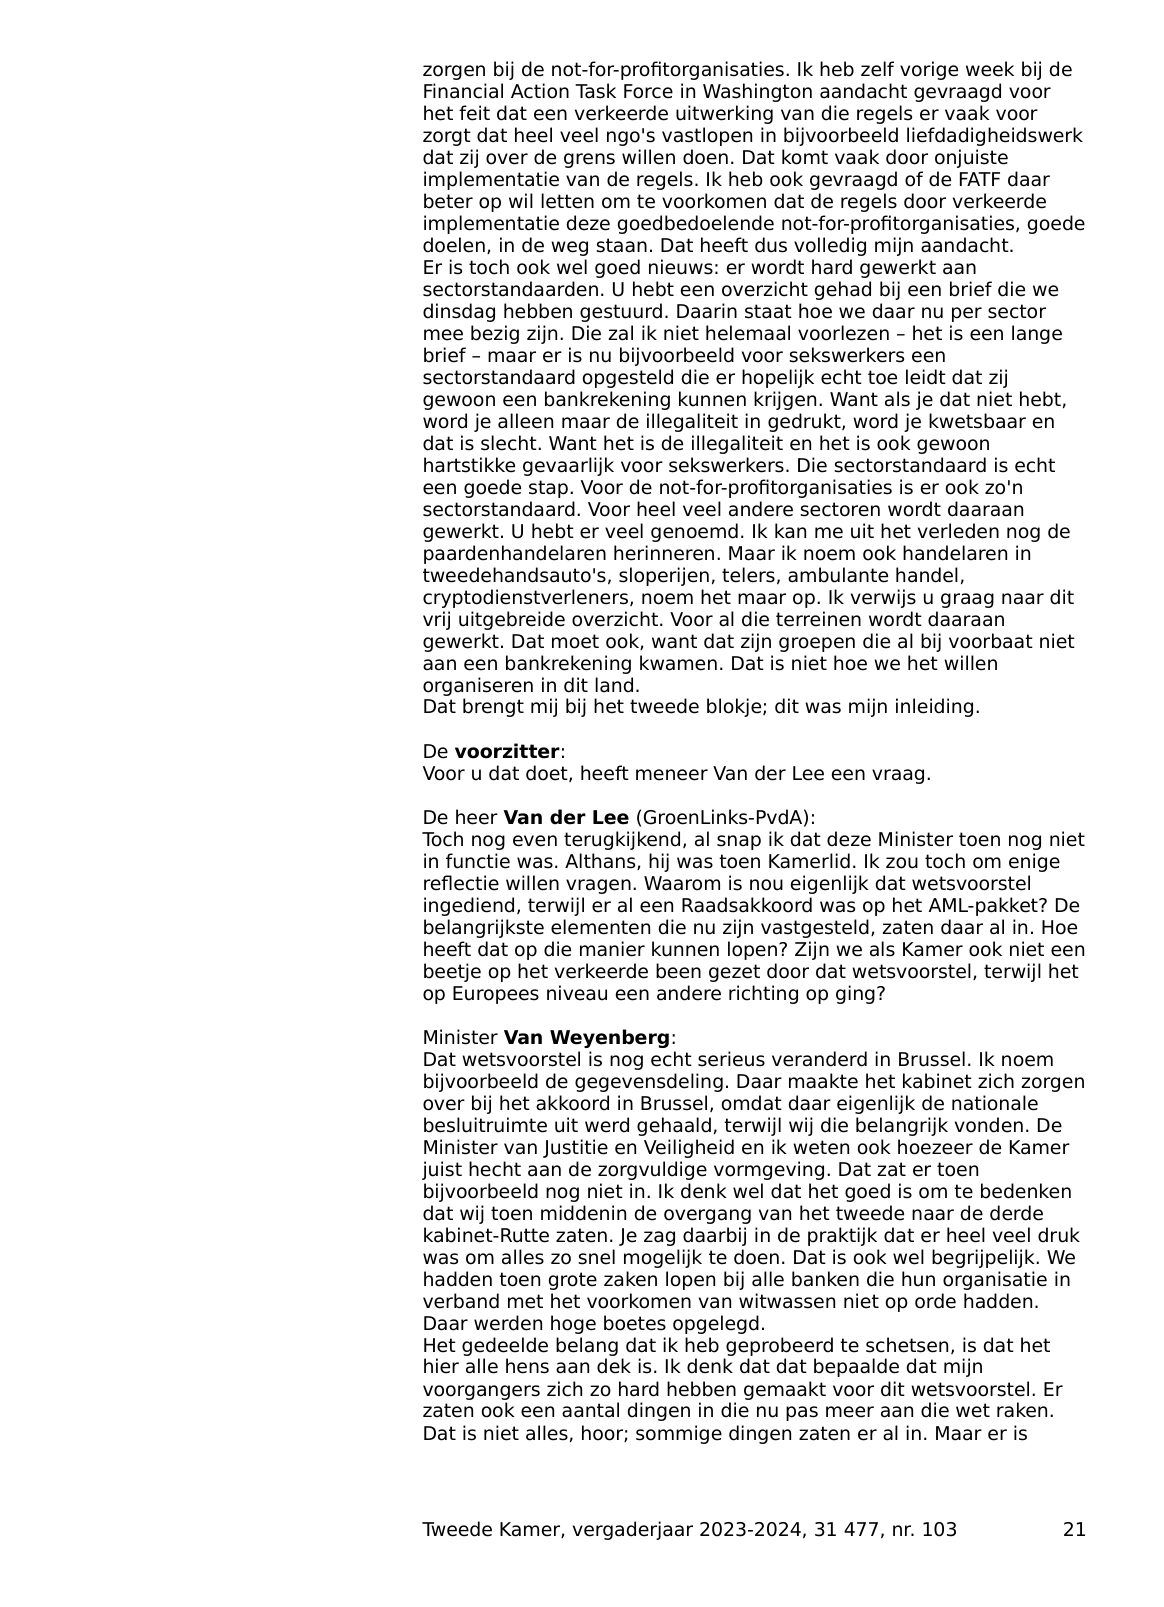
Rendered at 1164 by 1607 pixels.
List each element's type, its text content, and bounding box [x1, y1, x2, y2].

text Het gedeelde belang dat ik heb geprobeerd te schetsen, is dat het hier alle hens aan dek is. Ik denk dat dat bepaalde dat mijn voorgangers zich zo hard hebben gemaakt voor dit wetsvoorstel. Er zaten ook een aantal dingen in die nu pas meer aan die wet raken. Dat is niet alles, hoor; sommige dingen zaten er al in. Maar er is [422, 1334, 1087, 1444]
text Er is toch ook wel goed nieuws: er wordt hard gewerkt aan sectorstandaarden. U hebt een overzicht gehad bij een brief die we dinsdag hebben gestuurd. Daarin staat hoe we daar nu per sector mee bezig zijn. Die zal ik niet helemaal voorlezen – het is een lange brief – maar er is nu bijvoorbeeld voor sekswerkers een sectorstandaard opgesteld die er hopelijk echt toe leidt dat zij gewoon een bankrekening kunnen krijgen. Want als je dat niet hebt, word je alleen maar de illegaliteit in gedrukt, word je kwetsbaar en dat is slecht. Want het is de illegaliteit en het is ook gewoon hartstikke gevaarlijk voor sekswerkers. Die sectorstandaard is echt een goede stap. Voor de not-for-profitorganisaties is er ook zo'n sectorstandaard. Voor heel veel andere sectoren wordt daaraan gewerkt. U hebt er veel genoemd. Ik kan me uit het verleden nog de paardenhandelaren herinneren. Maar ik noem ook handelaren in tweedehandsauto's, sloperijen, telers, ambulante handel, cryptodienstverleners, noem het maar op. Ik verwijs u graag naar dit vrij uitgebreide overzicht. Voor al die terreinen wordt daaraan gewerkt. Dat moet ook, want dat zijn groepen die al bij voorbaat niet aan een bankrekening kwamen. Dat is niet hoe we het willen organiseren in dit land. [422, 257, 1087, 696]
text Dat wetsvoorstel is nog echt serieus veranderd in Brussel. Ik noem bijvoorbeeld de gegevensdeling. Daar maakte het kabinet zich zorgen over bij het akkoord in Brussel, omdat daar eigenlijk de nationale besluitruimte uit werd gehaald, terwijl wij die belangrijk vonden. De Minister van Justitie en Veiligheid en ik weten ook hoezeer de Kamer juist hecht aan de zorgvuldige vormgeving. Dat zat er toen bijvoorbeeld nog niet in. Ik denk wel dat het goed is om te bedenken dat wij toen middenin de overgang van het tweede naar de derde kabinet-Rutte zaten. Je zag daarbij in de praktijk dat er heel veel druk was om alles zo snel mogelijk te doen. Dat is ook wel begrijpelijk. We hadden toen grote zaken lopen bij alle banken die hun organisatie in verband met het voorkomen van witwassen niet op orde hadden. Daar werden hoge boetes opgelegd. [422, 1049, 1087, 1334]
text De voorzitter: [422, 741, 1087, 763]
text Minister Van Weyenberg: [422, 1027, 1087, 1049]
text Dat brengt mij bij het tweede blokje; dit was mijn inleiding. [422, 696, 1087, 718]
text zorgen bij de not-for-profitorganisaties. Ik heb zelf vorige week bij de Financial Action Task Force in Washington aandacht gevraagd voor het feit dat een verkeerde uitwerking van die regels er vaak voor zorgt dat heel veel ngo's vastlopen in bijvoorbeeld liefdadigheidswerk dat zij over de grens willen doen. Dat komt vaak door onjuiste implementatie van de regels. Ik heb ook gevraagd of de FATF daar beter op wil letten om te voorkomen dat de regels door verkeerde implementatie deze goedbedoelende not-for-profitorganisaties, goede doelen, in de weg staan. Dat heeft dus volledig mijn aandacht. [422, 59, 1087, 257]
text Voor u dat doet, heeft meneer Van der Lee een vraag. [422, 763, 1087, 784]
text De heer Van der Lee (GroenLinks-PvdA): [422, 807, 1087, 829]
text Toch nog even terugkijkend, al snap ik dat deze Minister toen nog niet in functie was. Althans, hij was toen Kamerlid. Ik zou toch om enige reflectie willen vragen. Waarom is nou eigenlijk dat wetsvoorstel ingediend, terwijl er al een Raadsakkoord was op het AML-pakket? De belangrijkste elementen die nu zijn vastgesteld, zaten daar al in. Hoe heeft dat op die manier kunnen lopen? Zijn we als Kamer ook niet een beetje op het verkeerde been gezet door dat wetsvoorstel, terwijl het op Europees niveau een andere richting op ging? [422, 829, 1087, 1004]
